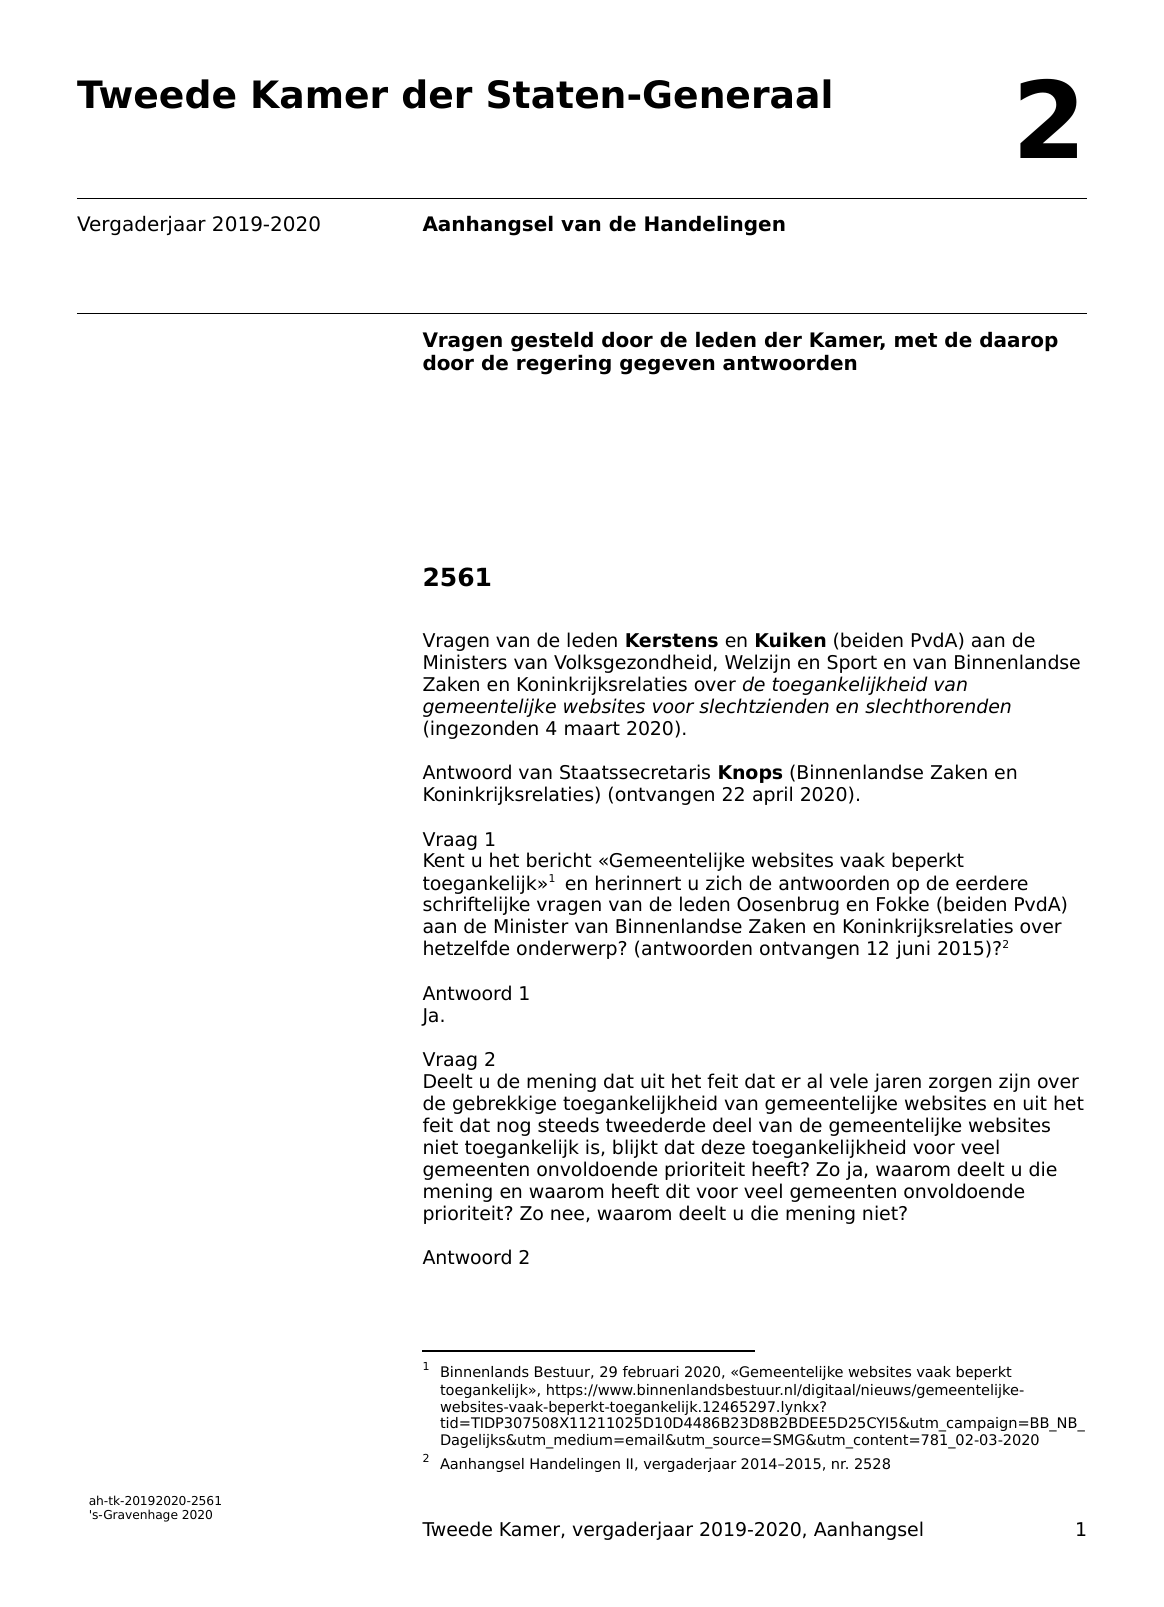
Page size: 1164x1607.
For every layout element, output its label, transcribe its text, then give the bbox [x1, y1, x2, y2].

text ah-tk-20192020-2561 [88, 1494, 323, 1508]
table_cell Vragen gesteld door de leden der Kamer, met de daarop door de regering gegeven antwoorden [422, 314, 1087, 375]
text Kent u het bericht «Gemeentelijke websites vaak beperkt toegankelijk» en herinnert u zich de antwoorden op de eerdere schriftelijke vragen van de leden Oosenbrug en Fokke (beiden PvdA) aan de Minister van Binnenlandse Zaken en Koninkrijksrelaties over hetzelfde onderwerp? (antwoorden ontvangen 12 juni 2015)? [422, 850, 1087, 960]
text Deelt u de mening dat uit het feit dat er al vele jaren zorgen zijn over de gebrekkige toegankelijkheid van gemeentelijke websites en uit het feit dat nog steeds tweederde deel van de gemeentelijke websites niet toegankelijk is, blijkt dat deze toegankelijkheid voor veel gemeenten onvoldoende prioriteit heeft? Zo ja, waarom deelt u die mening en waarom heeft dit voor veel gemeenten onvoldoende prioriteit? Zo nee, waarom deelt u die mening niet? [422, 1071, 1087, 1224]
text Binnenlands Bestuur, 29 februari 2020, «Gemeentelijke websites vaak beperkt toegankelijk», https://www.binnenlandsbestuur.nl/digitaal/nieuws/gemeentelijke-websites-vaak-beperkt-toegankelijk.12465297.lynkx?tid=TIDP307508X11211025D10D4486B23D8B2BDEE5D25CYI5&utm_campaign=BB_NB_Dagelijks&utm_medium=email&utm_source=SMG&utm_content=781_02-03-2020 [422, 1360, 1087, 1449]
text 2561 [422, 563, 1087, 592]
table_cell Aanhangsel van de Handelingen [422, 199, 1087, 313]
table_cell [77, 314, 422, 375]
table_header Tweede Kamer der Staten-Generaal [77, 59, 886, 198]
text Ja. [422, 1004, 1087, 1026]
table_header 2 [886, 59, 1087, 198]
text Antwoord van Staatssecretaris Knops (Binnenlandse Zaken en Koninkrijksrelaties) (ontvangen 22 april 2020). [422, 762, 1087, 806]
table_cell Vergaderjaar 2019-2020 [77, 199, 422, 313]
text Vraag 2 [422, 1049, 1087, 1071]
text Antwoord 1 [422, 982, 1087, 1004]
text 's-Gravenhage 2020 [88, 1508, 323, 1522]
text Vragen van de leden Kerstens en Kuiken (beiden PvdA) aan de Ministers van Volksgezondheid, Welzijn en Sport en van Binnenlandse Zaken en Koninkrijksrelaties over de toegankelijkheid van gemeentelijke websites voor slechtzienden en slechthorenden (ingezonden 4 maart 2020). [422, 630, 1087, 740]
text Vraag 1 [422, 828, 1087, 850]
text Antwoord 2 [422, 1247, 1087, 1269]
text Aanhangsel Handelingen II, vergaderjaar 2014–2015, nr. 2528 [422, 1452, 1087, 1474]
